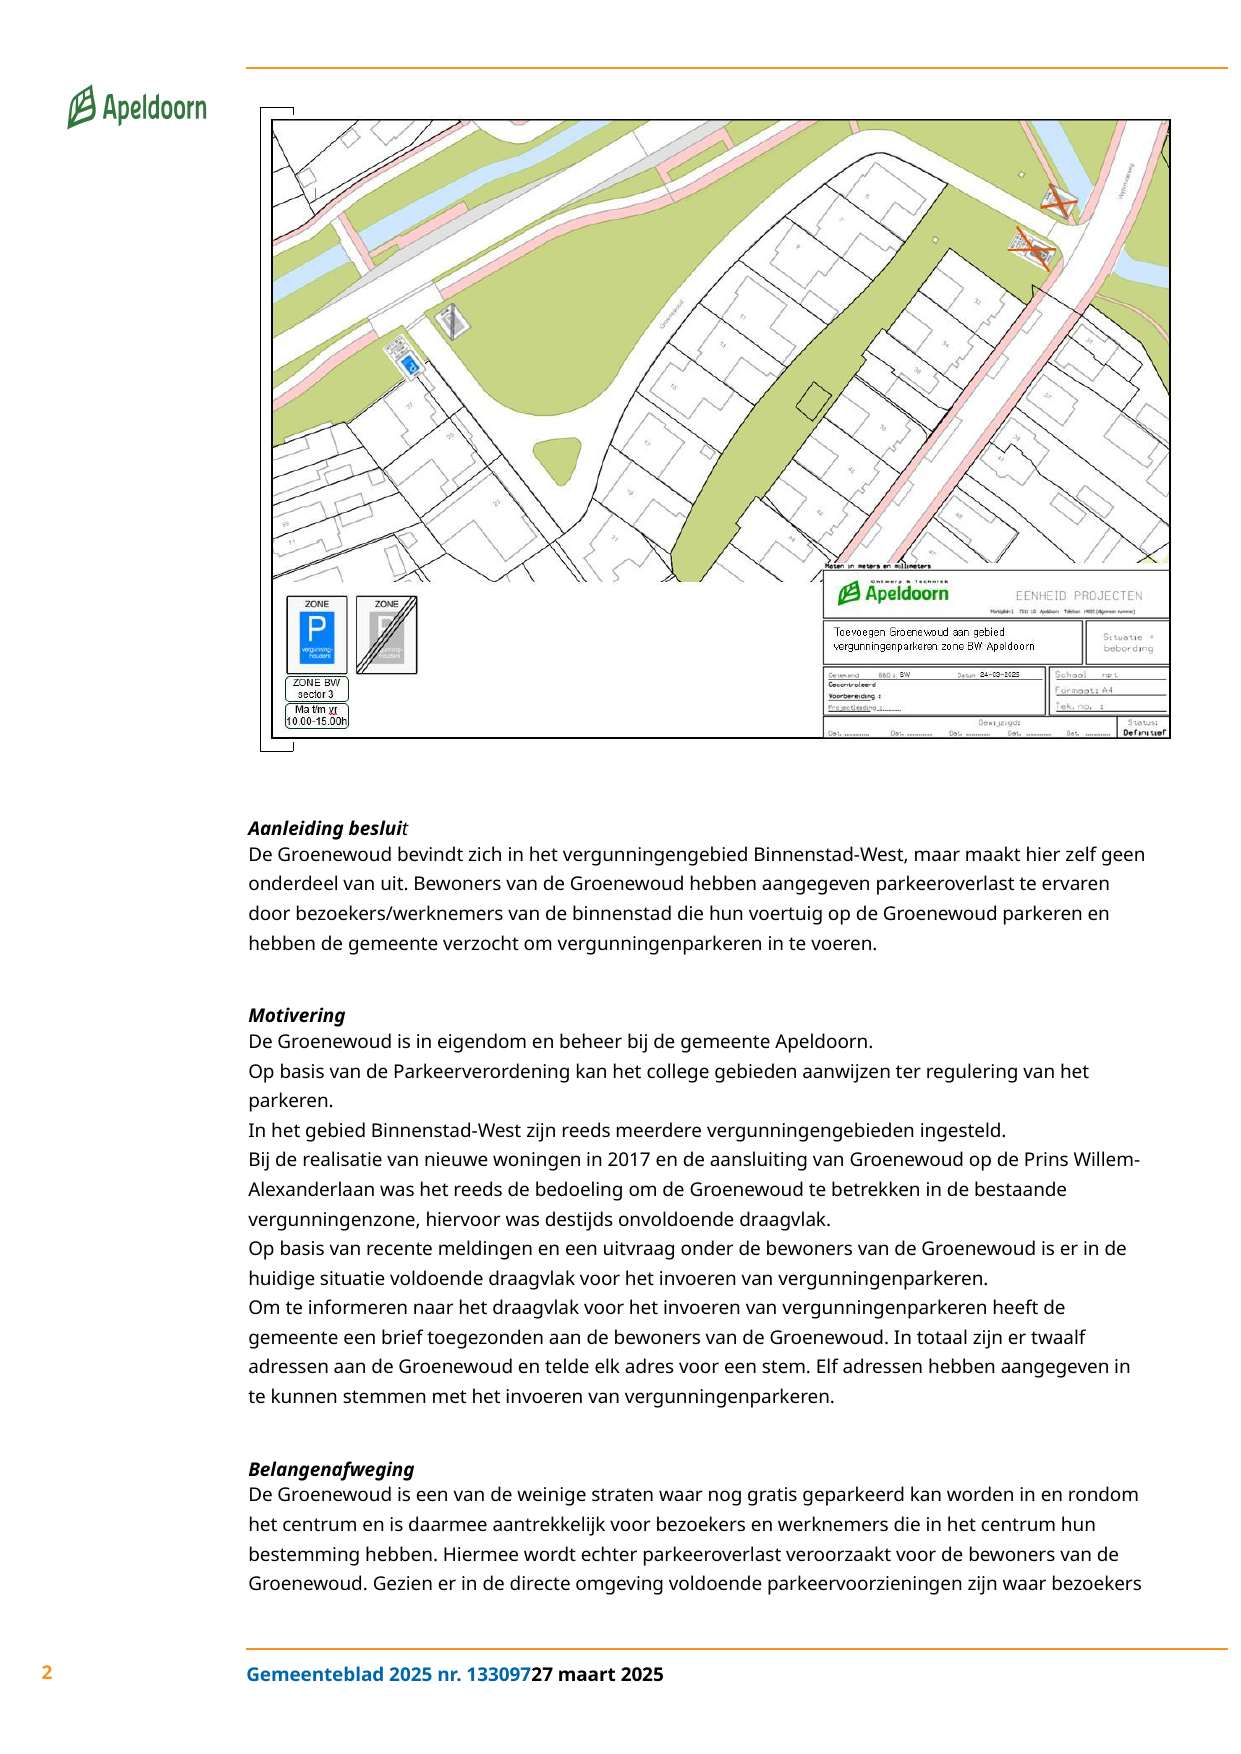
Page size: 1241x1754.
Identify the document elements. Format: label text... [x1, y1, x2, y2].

picture [268, 115, 1173, 742]
text Op basis van de Parkeerverordening kan het college gebieden aanwijzen ter regulering van het parkeren. [248, 1058, 1152, 1113]
text Bij de realisatie van nieuwe woningen in 2017 en de aansluiting van Groenewoud op de Prins Willem-Alexanderlaan was het reeds de bedoeling om de Groenewoud te betrekken in de bestaande vergunningenzone, hiervoor was destijds onvoldoende draagvlak. [248, 1147, 1152, 1231]
text Om te informeren naar het draagvlak voor het invoeren van vergunningenparkeren heeft de gemeente een brief toegezonden aan de bewoners van de Groenewoud. In totaal zijn er twaalf adressen aan de Groenewoud en telde elk adres voor een stem. Elf adressen hebben aangegeven in te kunnen stemmen met het invoeren van vergunningenparkeren. [248, 1294, 1152, 1409]
text Aanleiding besluit [248, 815, 1152, 841]
text De Groenewoud is in eigendom en beheer bij de gemeente Apeldoorn. [248, 1028, 1152, 1054]
text De Groenewoud bevindt zich in het vergunningengebied Binnenstad-West, maar maakt hier zelf geen onderdeel van uit. Bewoners van de Groenewoud hebben aangegeven parkeeroverlast te ervaren door bezoekers/werknemers van de binnenstad die hun voertuig op de Groenewoud parkeren en hebben de gemeente verzocht om vergunningenparkeren in te voeren. [248, 841, 1152, 956]
text De Groenewoud is een van de weinige straten waar nog gratis geparkeerd kan worden in en rondom het centrum en is daarmee aantrekkelijk voor bezoekers en werknemers die in het centrum hun bestemming hebben. Hiermee wordt echter parkeeroverlast veroorzaakt voor de bewoners van de Groenewoud. Gezien er in de directe omgeving voldoende parkeervoorzieningen zijn waar bezoekers [248, 1482, 1152, 1596]
text Motivering [248, 1002, 1152, 1028]
picture [41, 47, 231, 172]
text Belangenafweging [248, 1456, 1152, 1482]
text Op basis van recente meldingen en een uitvraag onder de bewoners van de Groenewoud is er in de huidige situatie voldoende draagvlak voor het invoeren van vergunningenparkeren. [248, 1235, 1152, 1291]
text In het gebied Binnenstad-West zijn reeds meerdere vergunningengebieden ingesteld. [248, 1117, 1152, 1143]
